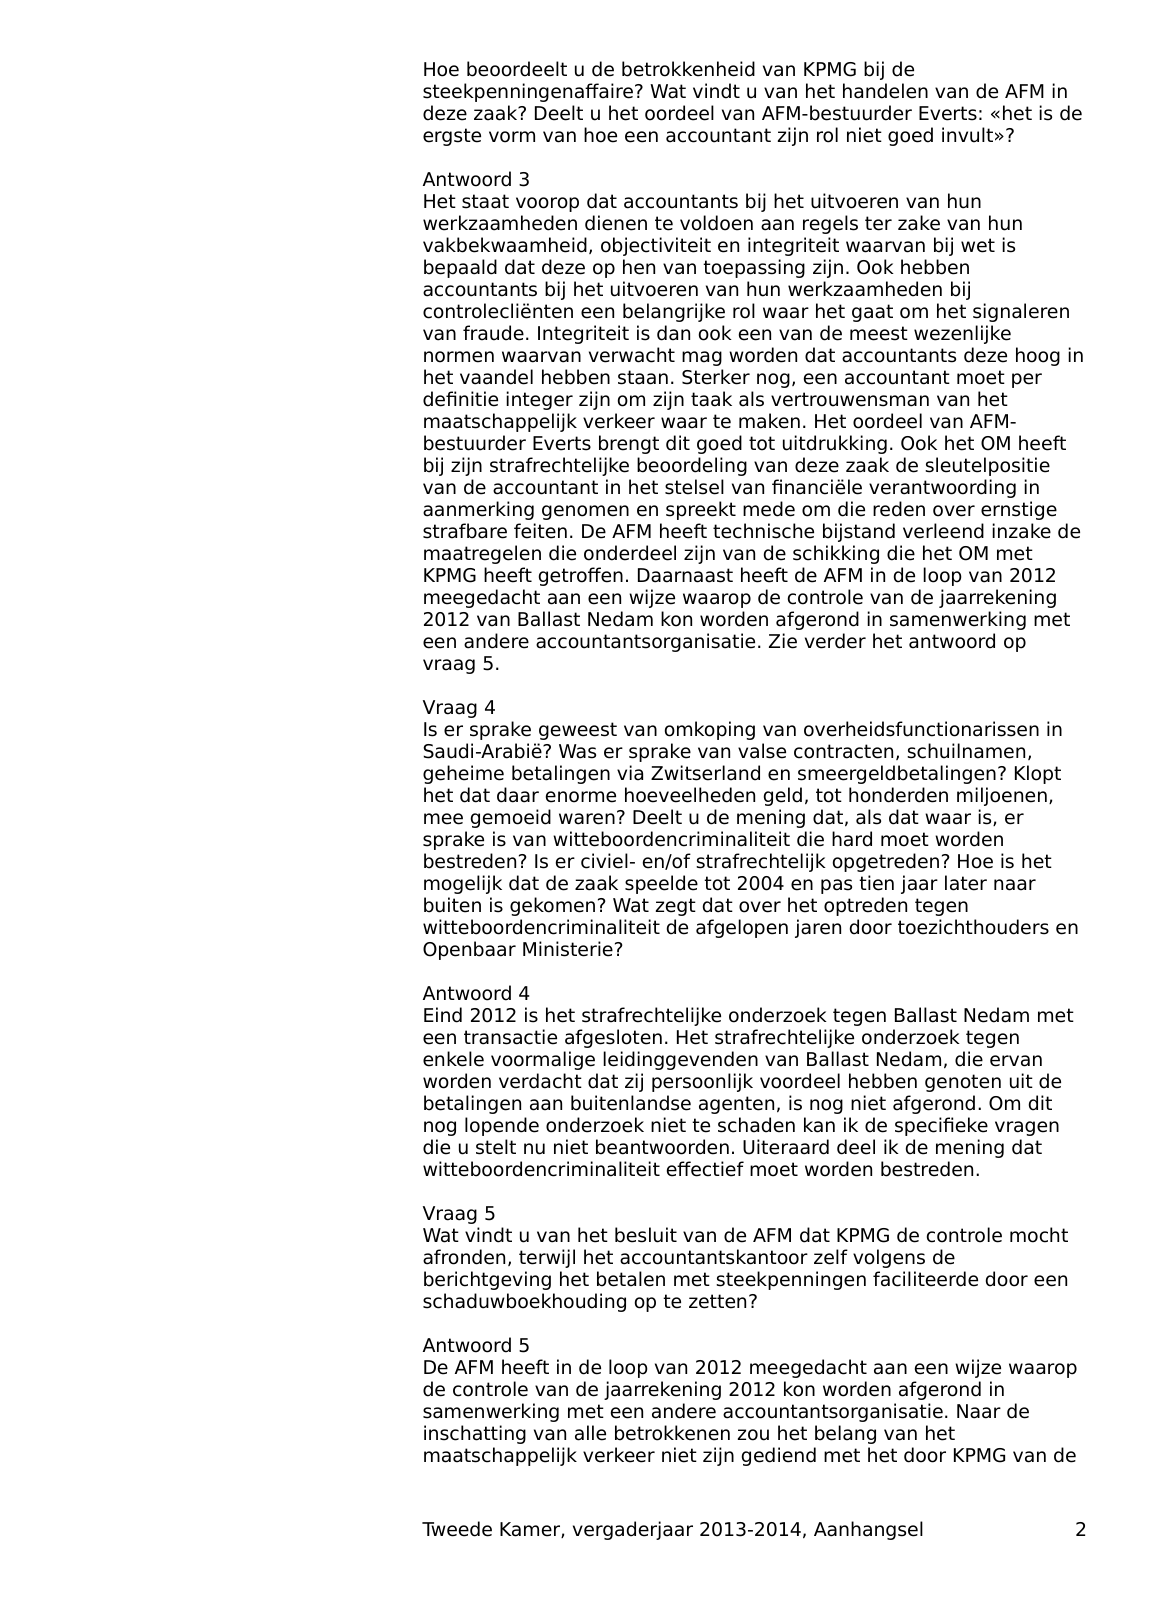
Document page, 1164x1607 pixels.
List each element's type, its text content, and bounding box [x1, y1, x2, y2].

text Hoe beoordeelt u de betrokkenheid van KPMG bij de steekpenningenaffaire? Wat vindt u van het handelen van de AFM in deze zaak? Deelt u het oordeel van AFM-bestuurder Everts: «het is de ergste vorm van hoe een accountant zijn rol niet goed invult»? [422, 59, 1087, 147]
text Antwoord 5 [422, 1335, 1087, 1357]
text Wat vindt u van het besluit van de AFM dat KPMG de controle mocht afronden, terwijl het accountantskantoor zelf volgens de berichtgeving het betalen met steekpenningen faciliteerde door een schaduwboekhouding op te zetten? [422, 1225, 1087, 1313]
text Vraag 5 [422, 1203, 1087, 1225]
text Antwoord 3 [422, 169, 1087, 191]
text Is er sprake geweest van omkoping van overheidsfunctionarissen in Saudi-Arabië? Was er sprake van valse contracten, schuilnamen, geheime betalingen via Zwitserland en smeergeldbetalingen? Klopt het dat daar enorme hoeveelheden geld, tot honderden miljoenen, mee gemoeid waren? Deelt u de mening dat, als dat waar is, er sprake is van witteboordencriminaliteit die hard moet worden bestreden? Is er civiel- en/of strafrechtelijk opgetreden? Hoe is het mogelijk dat de zaak speelde tot 2004 en pas tien jaar later naar buiten is gekomen? Wat zegt dat over het optreden tegen witteboordencriminaliteit de afgelopen jaren door toezichthouders en Openbaar Ministerie? [422, 719, 1087, 961]
text Het staat voorop dat accountants bij het uitvoeren van hun werkzaamheden dienen te voldoen aan regels ter zake van hun vakbekwaamheid, objectiviteit en integriteit waarvan bij wet is bepaald dat deze op hen van toepassing zijn. Ook hebben accountants bij het uitvoeren van hun werkzaamheden bij controlecliënten een belangrijke rol waar het gaat om het signaleren van fraude. Integriteit is dan ook een van de meest wezenlijke normen waarvan verwacht mag worden dat accountants deze hoog in het vaandel hebben staan. Sterker nog, een accountant moet per definitie integer zijn om zijn taak als vertrouwensman van het maatschappelijk verkeer waar te maken. Het oordeel van AFM-bestuurder Everts brengt dit goed tot uitdrukking. Ook het OM heeft bij zijn strafrechtelijke beoordeling van deze zaak de sleutelpositie van de accountant in het stelsel van financiële verantwoording in aanmerking genomen en spreekt mede om die reden over ernstige strafbare feiten. De AFM heeft technische bijstand verleend inzake de maatregelen die onderdeel zijn van de schikking die het OM met KPMG heeft getroffen. Daarnaast heeft de AFM in de loop van 2012 meegedacht aan een wijze waarop de controle van de jaarrekening 2012 van Ballast Nedam kon worden afgerond in samenwerking met een andere accountantsorganisatie. Zie verder het antwoord op vraag 5. [422, 191, 1087, 675]
text Vraag 4 [422, 697, 1087, 719]
text Eind 2012 is het strafrechtelijke onderzoek tegen Ballast Nedam met een transactie afgesloten. Het strafrechtelijke onderzoek tegen enkele voormalige leidinggevenden van Ballast Nedam, die ervan worden verdacht dat zij persoonlijk voordeel hebben genoten uit de betalingen aan buitenlandse agenten, is nog niet afgerond. Om dit nog lopende onderzoek niet te schaden kan ik de specifieke vragen die u stelt nu niet beantwoorden. Uiteraard deel ik de mening dat witteboordencriminaliteit effectief moet worden bestreden. [422, 1005, 1087, 1181]
text Antwoord 4 [422, 983, 1087, 1005]
text De AFM heeft in de loop van 2012 meegedacht aan een wijze waarop de controle van de jaarrekening 2012 kon worden afgerond in samenwerking met een andere accountantsorganisatie. Naar de inschatting van alle betrokkenen zou het belang van het maatschappelijk verkeer niet zijn gediend met het door KPMG van de [422, 1357, 1087, 1467]
